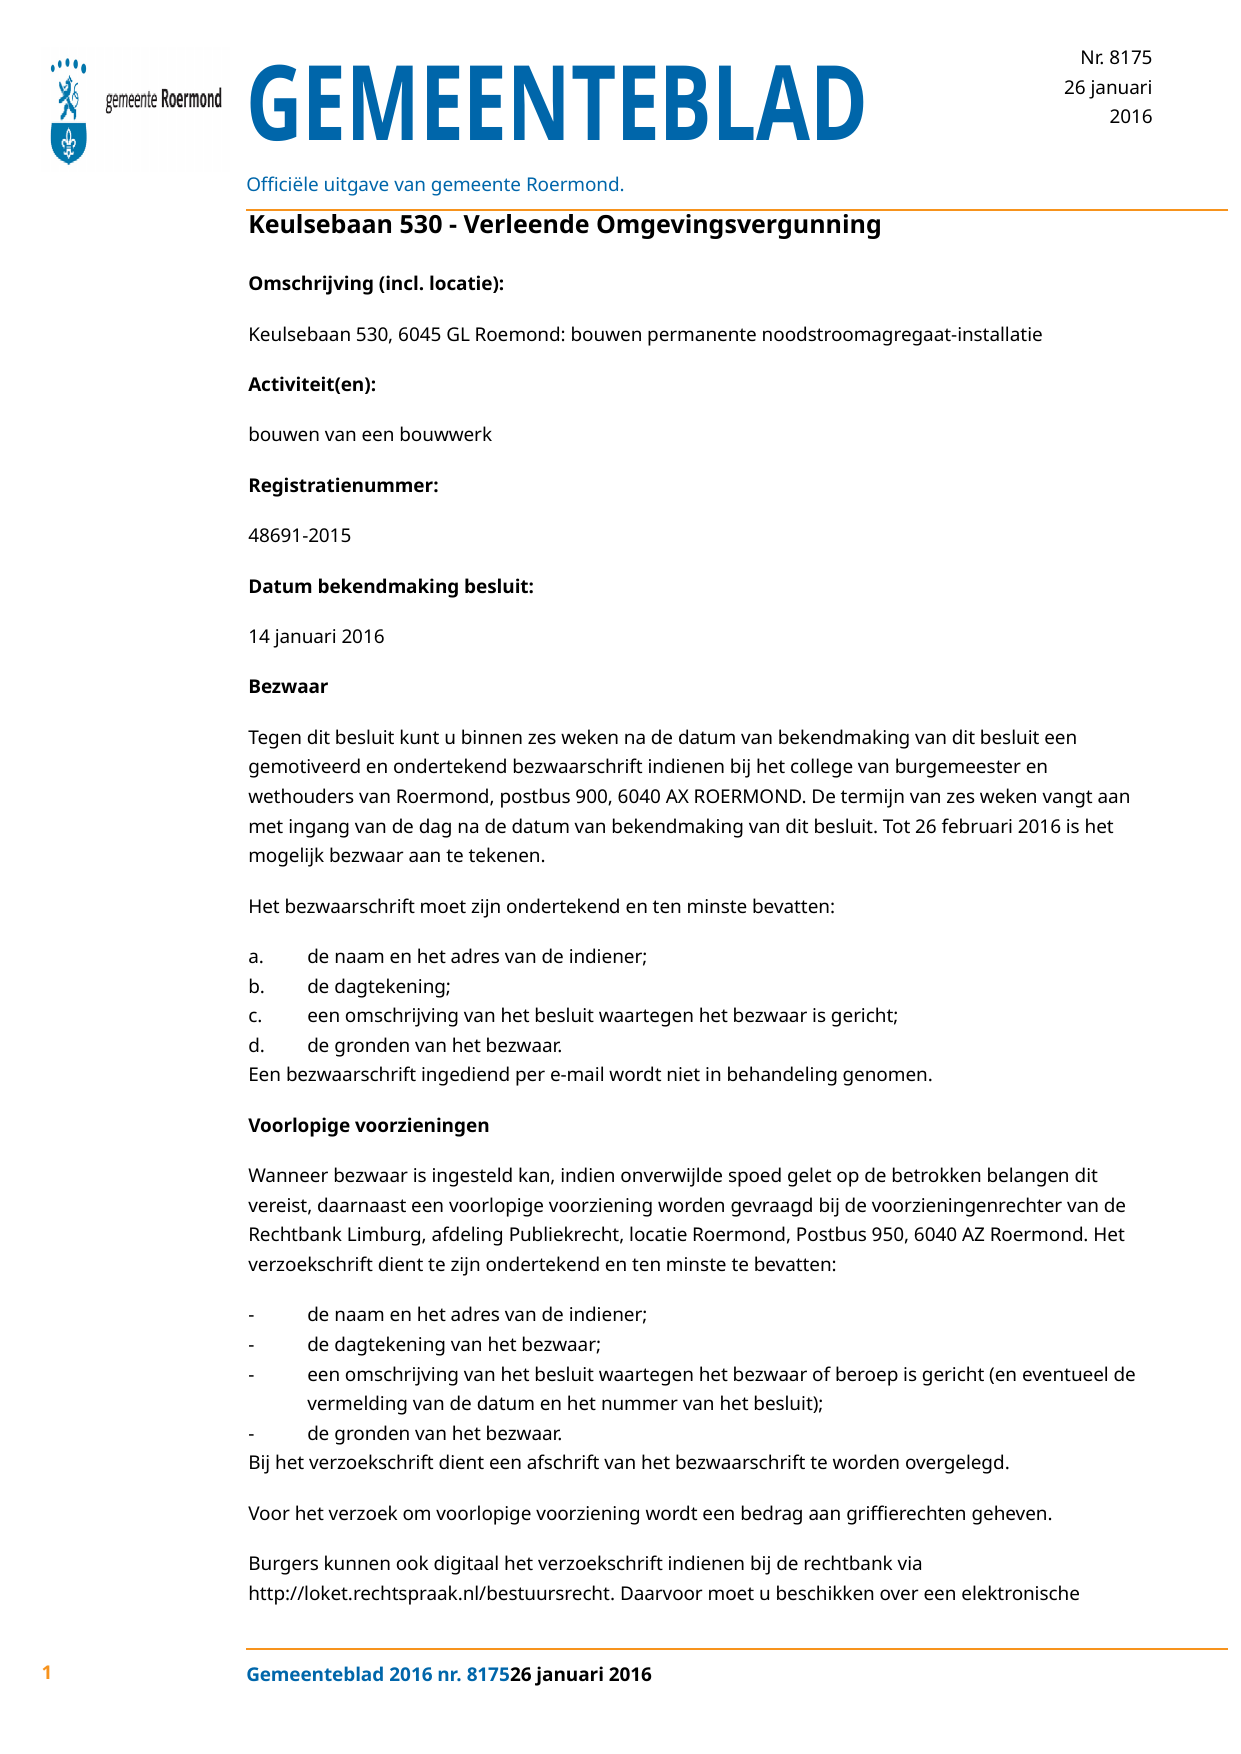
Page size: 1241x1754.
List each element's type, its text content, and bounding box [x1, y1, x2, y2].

list de dagtekening van het bezwaar; [248, 1331, 1152, 1357]
list de gronden van het bezwaar. [248, 1032, 1152, 1058]
list een omschrijving van het besluit waartegen het bezwaar is gericht; [248, 1002, 1152, 1028]
text 14 januari 2016 [248, 623, 1152, 649]
text Omschrijving (incl. locatie): [248, 270, 1152, 296]
text Datum bekendmaking besluit: [248, 573, 1152, 598]
text Bezwaar [248, 674, 1152, 699]
text Burgers kunnen ook digitaal het verzoekschrift indienen bij de rechtbank via http://loket.rechtspraak.nl/bestuursrecht. Daarvoor moet u beschikken over een elektronische [248, 1550, 1152, 1606]
picture [41, 47, 231, 172]
text 48691-2015 [248, 522, 1152, 548]
text Het bezwaarschrift moet zijn ondertekend en ten minste bevatten: [248, 893, 1152, 918]
text Registratienummer: [248, 472, 1152, 498]
text Een bezwaarschrift ingediend per e-mail wordt niet in behandeling genomen. [248, 1062, 1152, 1087]
text Activiteit(en): [248, 371, 1152, 397]
text Wanneer bezwaar is ingesteld kan, indien onverwijlde spoed gelet op de betrokken belangen dit vereist, daarnaast een voorlopige voorziening worden gevraagd bij de voorzieningenrechter van de Rechtbank Limburg, afdeling Publiekrecht, locatie Roermond, Postbus 950, 6040 AZ Roermond. Het verzoekschrift dient te zijn ondertekend en ten minste te bevatten: [248, 1162, 1152, 1277]
text bouwen van een bouwwerk [248, 422, 1152, 447]
text Voorlopige voorzieningen [248, 1112, 1152, 1138]
list de dagtekening; [248, 973, 1152, 998]
text Bij het verzoekschrift dient een afschrift van het bezwaarschrift te worden overgelegd. [248, 1449, 1152, 1475]
text Keulsebaan 530 - Verleende Omgevingsvergunning [248, 211, 1152, 241]
text Voor het verzoek om voorlopige voorziening wordt een bedrag aan griffierechten geheven. [248, 1500, 1152, 1526]
list de naam en het adres van de indiener; [248, 1302, 1152, 1327]
list de gronden van het bezwaar. [248, 1420, 1152, 1446]
text Keulsebaan 530, 6045 GL Roemond: bouwen permanente noodstroomagregaat-installatie [248, 321, 1152, 346]
text Tegen dit besluit kunt u binnen zes weken na de datum van bekendmaking van dit besluit een gemotiveerd en ondertekend bezwaarschrift indienen bij het college van burgemeester en wethouders van Roermond, postbus 900, 6040 AX ROERMOND. De termijn van zes weken vangt aan met ingang van de dag na de datum van bekendmaking van dit besluit. Tot 26 februari 2016 is het mogelijk bezwaar aan te tekenen. [248, 724, 1152, 868]
list de naam en het adres van de indiener; [248, 943, 1152, 969]
list een omschrijving van het besluit waartegen het bezwaar of beroep is gericht (en eventueel de vermelding van de datum en het nummer van het besluit); [248, 1361, 1152, 1416]
